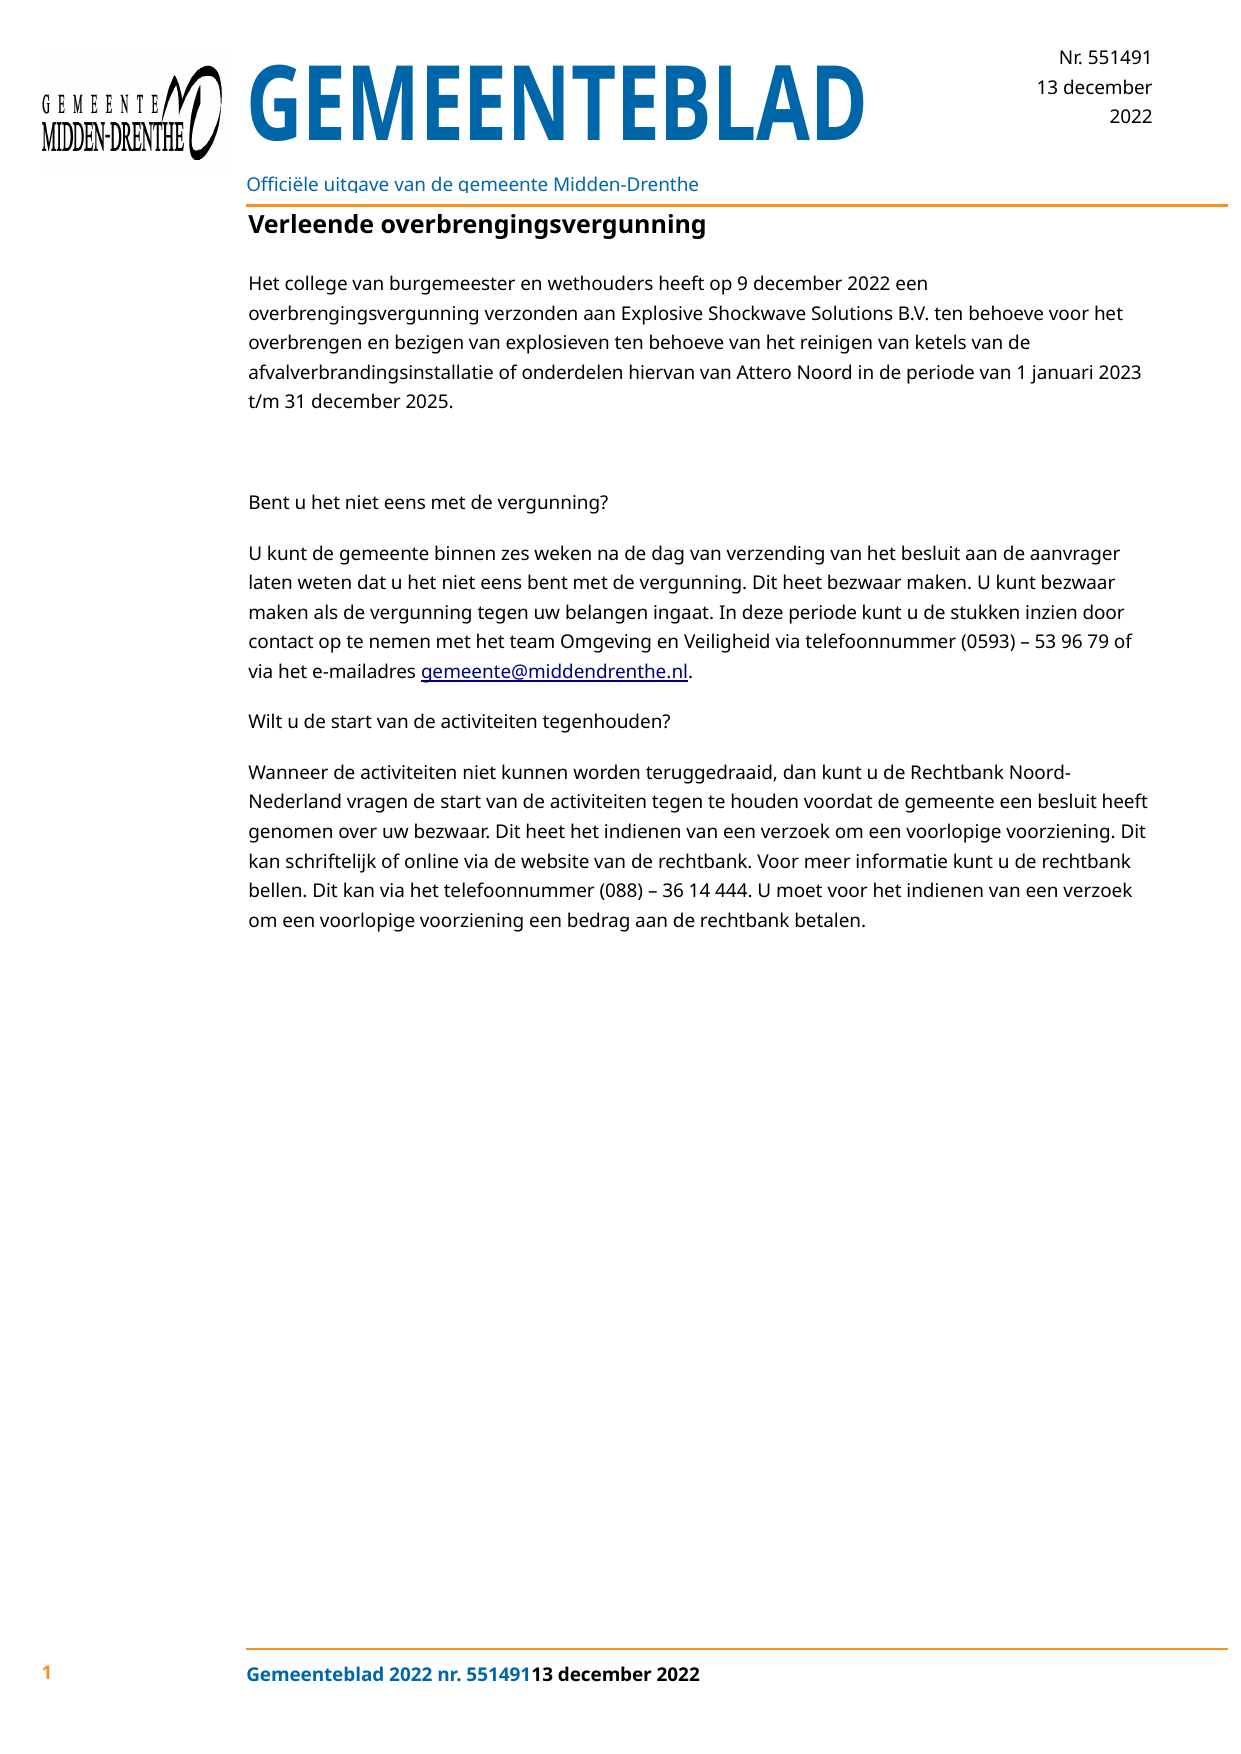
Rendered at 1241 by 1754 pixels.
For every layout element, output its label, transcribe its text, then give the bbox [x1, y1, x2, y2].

text Het college van burgemeester en wethouders heeft op 9 december 2022 een overbrengingsvergunning verzonden aan Explosive Shockwave Solutions B.V. ten behoeve voor het overbrengen en bezigen van explosieven ten behoeve van het reinigen van ketels van de afvalverbrandingsinstallatie of onderdelen hiervan van Attero Noord in de periode van 1 januari 2023 t/m 31 december 2025. [248, 270, 1152, 414]
text Wilt u de start van de activiteiten tegenhouden? [248, 709, 1152, 734]
text Verleende overbrengingsvergunning [248, 207, 1152, 241]
picture [41, 47, 231, 172]
text Wanneer de activiteiten niet kunnen worden teruggedraaid, dan kunt u de Rechtbank Noord-Nederland vragen de start van de activiteiten tegen te houden voordat de gemeente een besluit heeft genomen over uw bezwaar. Dit heet het indienen van een verzoek om een voorlopige voorziening. Dit kan schriftelijk of online via de website van de rechtbank. Voor meer informatie kunt u de rechtbank bellen. Dit kan via het telefoonnummer (088) – 36 14 444. U moet voor het indienen van een verzoek om een voorlopige voorziening een bedrag aan de rechtbank betalen. [248, 759, 1152, 933]
text Bent u het niet eens met de vergunning? [248, 489, 1152, 515]
text U kunt de gemeente binnen zes weken na de dag van verzending van het besluit aan de aanvrager laten weten dat u het niet eens bent met de vergunning. Dit heet bezwaar maken. U kunt bezwaar maken als de vergunning tegen uw belangen ingaat. In deze periode kunt u de stukken inzien door contact op te nemen met het team Omgeving en Veiligheid via telefoonnummer (0593) – 53 96 79 of via het e-mailadres gemeente@middendrenthe.nl. [248, 540, 1152, 684]
